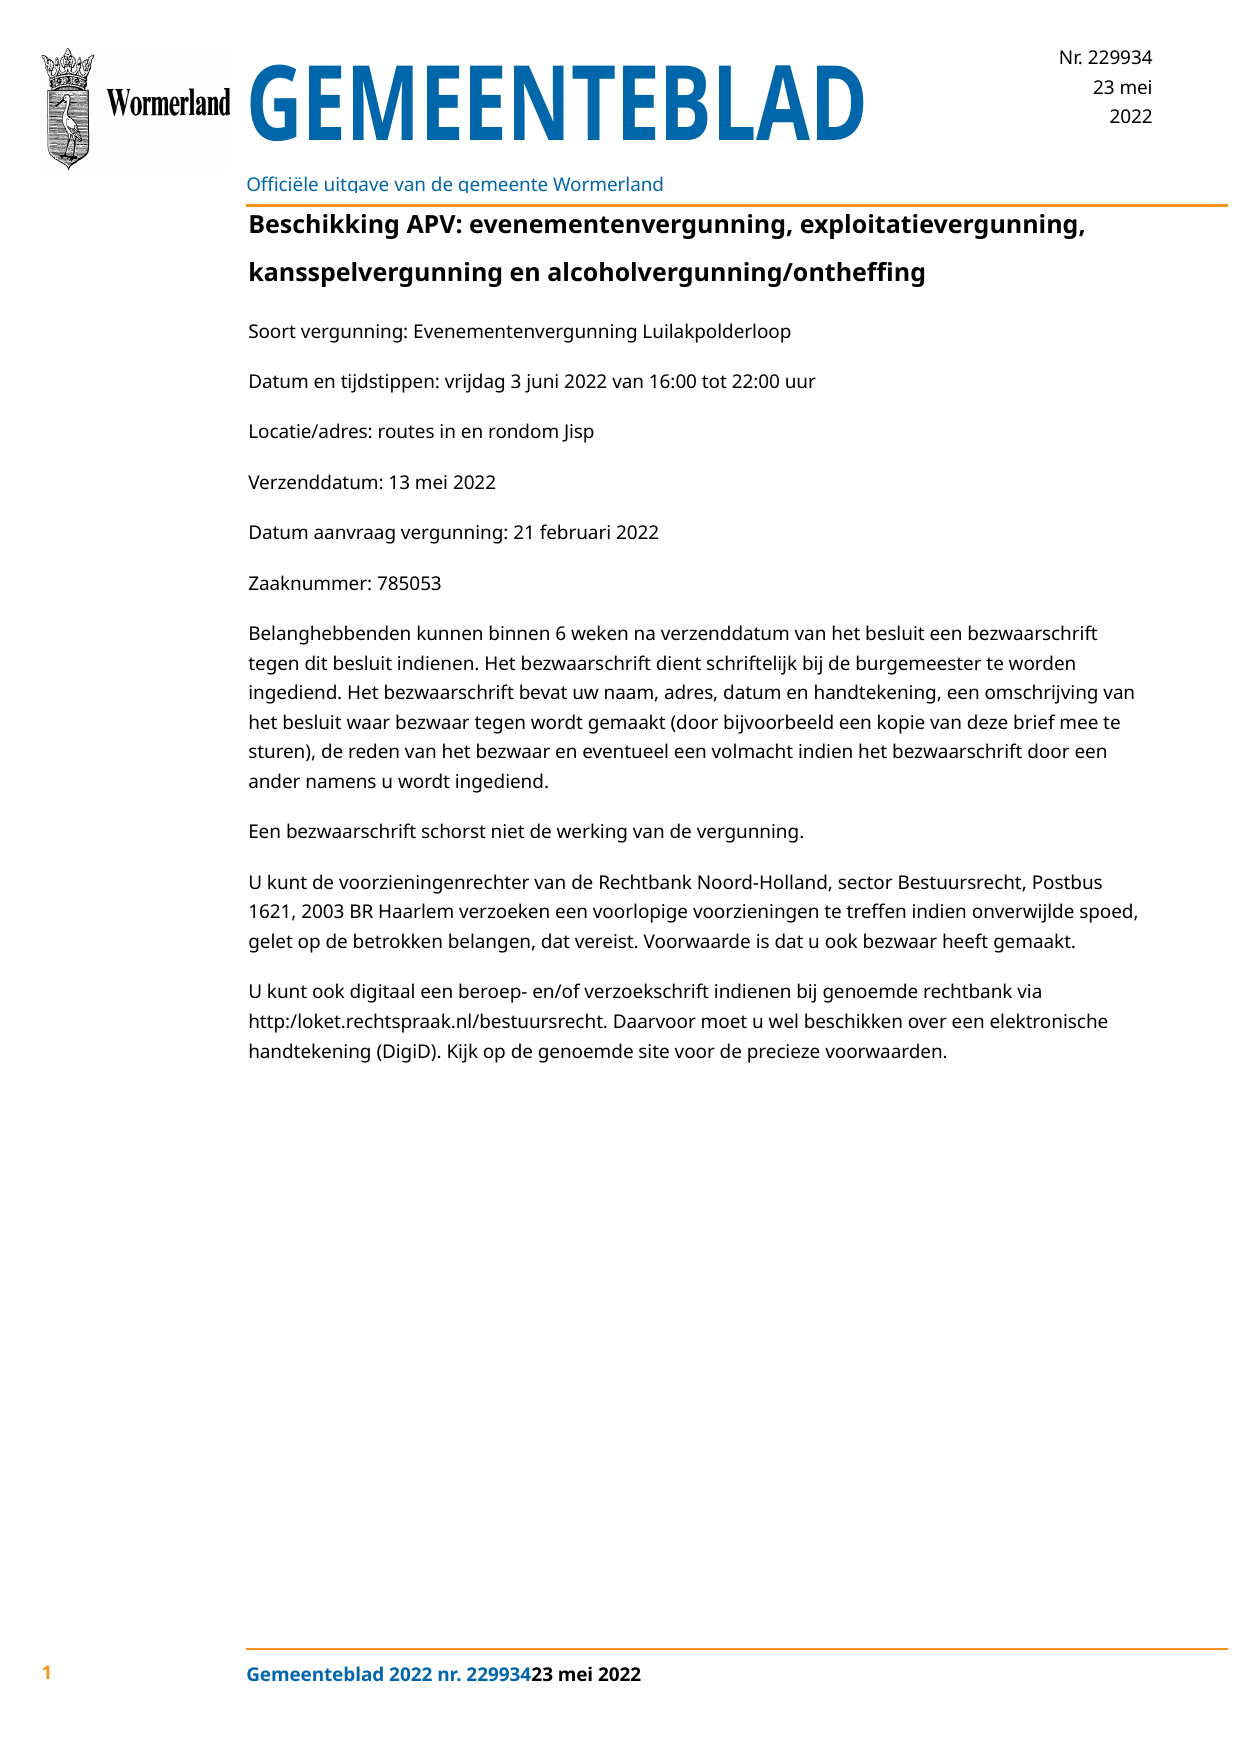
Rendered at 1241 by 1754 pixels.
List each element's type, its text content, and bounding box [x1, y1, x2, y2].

text Datum en tijdstippen: vrijdag 3 juni 2022 van 16:00 tot 22:00 uur [248, 368, 1152, 394]
text Beschikking APV: evenementenvergunning, exploitatievergunning, kansspelvergunning en alcoholvergunning/ontheffing [248, 207, 1152, 288]
text Locatie/adres: routes in en rondom Jisp [248, 419, 1152, 444]
text Verzenddatum: 13 mei 2022 [248, 469, 1152, 495]
text U kunt de voorzieningenrechter van de Rechtbank Noord-Holland, sector Bestuursrecht, Postbus 1621, 2003 BR Haarlem verzoeken een voorlopige voorzieningen te treffen indien onverwijlde spoed, gelet op de betrokken belangen, dat vereist. Voorwaarde is dat u ook bezwaar heeft gemaakt. [248, 869, 1152, 954]
text Een bezwaarschrift schorst niet de werking van de vergunning. [248, 819, 1152, 844]
picture [41, 47, 231, 172]
text U kunt ook digitaal een beroep- en/of verzoekschrift indienen bij genoemde rechtbank via http:/loket.rechtspraak.nl/bestuursrecht. Daarvoor moet u wel beschikken over een elektronische handtekening (DigiD). Kijk op de genoemde site voor de precieze voorwaarden. [248, 979, 1152, 1064]
text Datum aanvraag vergunning: 21 februari 2022 [248, 519, 1152, 545]
text Soort vergunning: Evenementenvergunning Luilakpolderloop [248, 318, 1152, 344]
text Belanghebbenden kunnen binnen 6 weken na verzenddatum van het besluit een bezwaarschrift tegen dit besluit indienen. Het bezwaarschrift dient schriftelijk bij de burgemeester te worden ingediend. Het bezwaarschrift bevat uw naam, adres, datum en handtekening, een omschrijving van het besluit waar bezwaar tegen wordt gemaakt (door bijvoorbeeld een kopie van deze brief mee te sturen), de reden van het bezwaar en eventueel een volmacht indien het bezwaarschrift door een ander namens u wordt ingediend. [248, 620, 1152, 794]
text Zaaknummer: 785053 [248, 570, 1152, 596]
